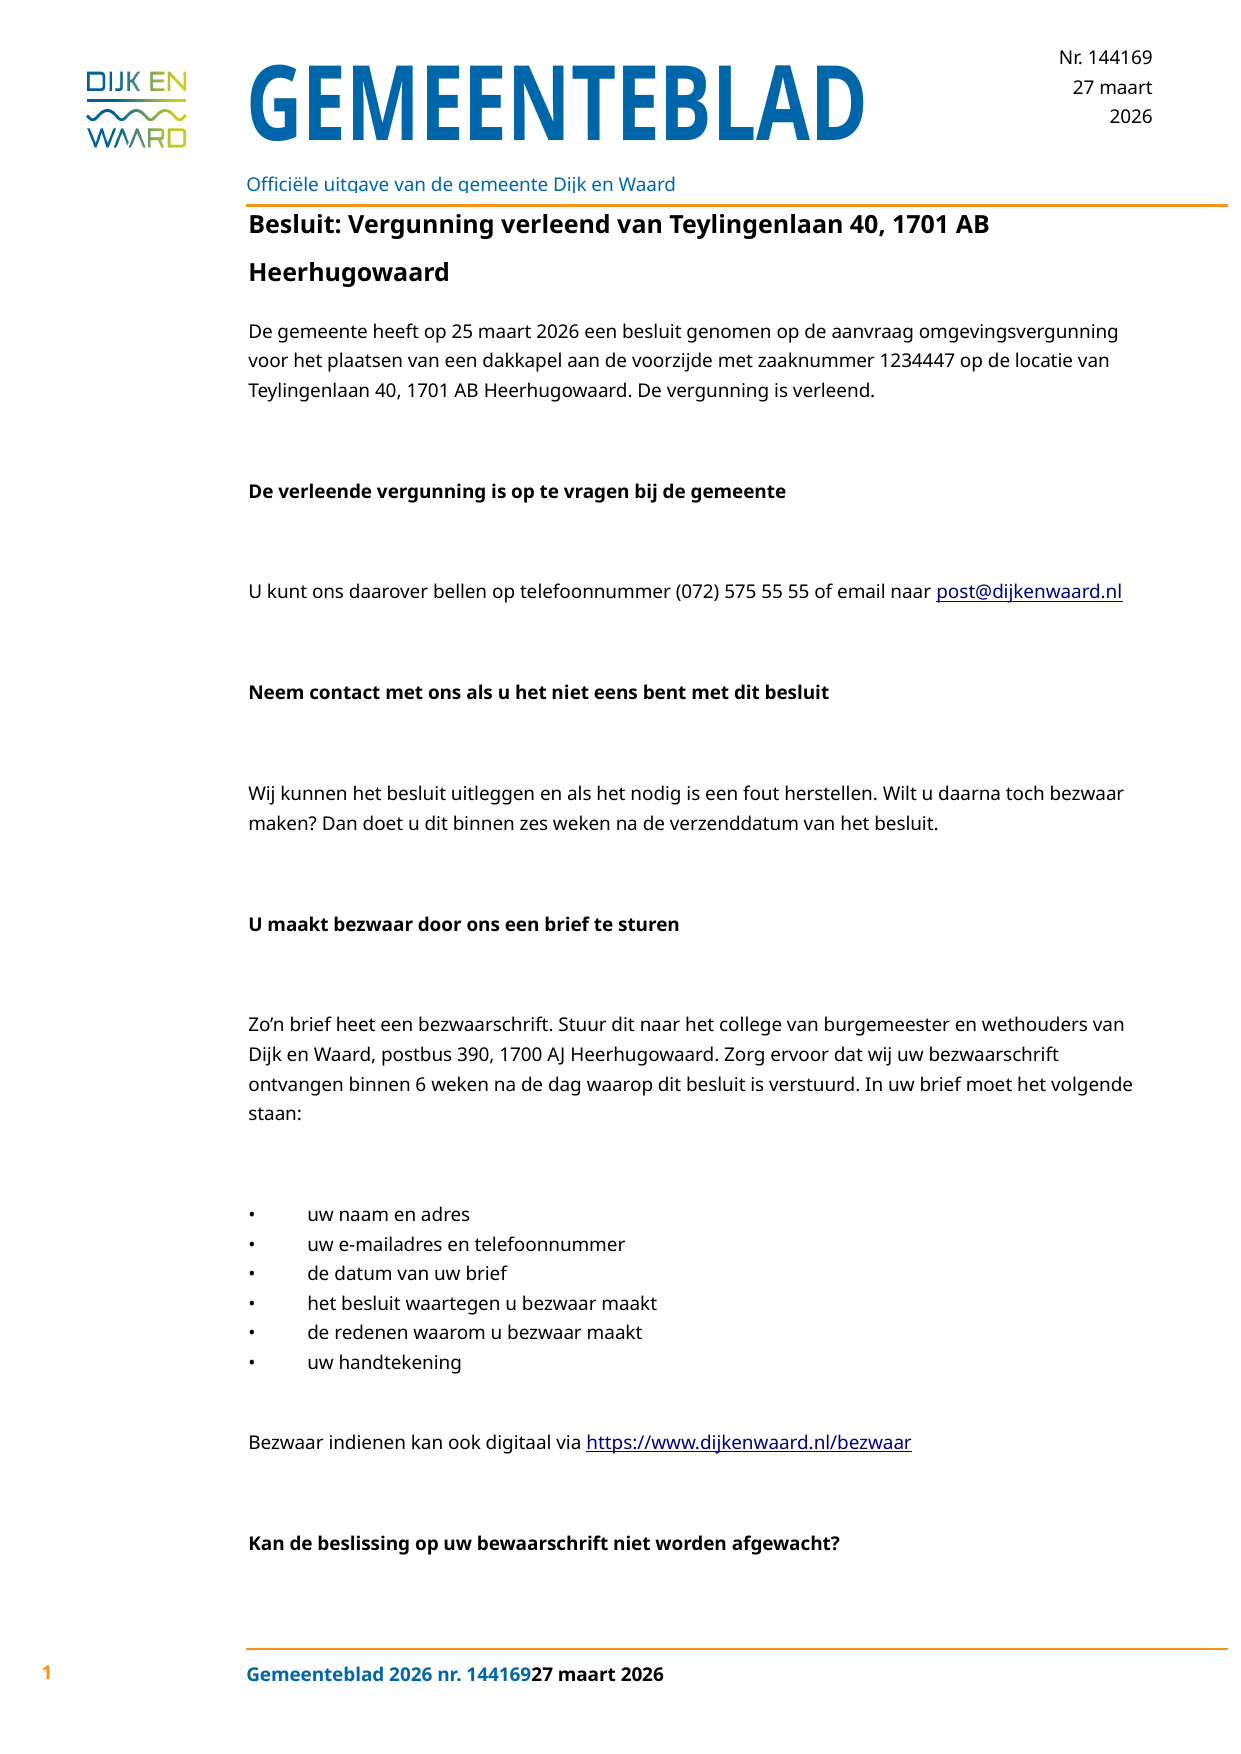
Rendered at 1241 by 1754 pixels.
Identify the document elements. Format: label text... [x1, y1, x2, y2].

text Kan de beslissing op uw bewaarschrift niet worden afgewacht? [248, 1530, 1152, 1556]
list de redenen waarom u bezwaar maakt [248, 1319, 1152, 1345]
text De verleende vergunning is op te vragen bij de gemeente [248, 478, 1152, 504]
text U maakt bezwaar door ons een brief te sturen [248, 911, 1152, 937]
text Neem contact met ons als u het niet eens bent met dit besluit [248, 679, 1152, 705]
text U kunt ons daarover bellen op telefoonnummer (072) 575 55 55 of email naar post@dijkenwaard.nl [248, 579, 1152, 604]
list de datum van uw brief [248, 1260, 1152, 1286]
text Bezwaar indienen kan ook digitaal via https://www.dijkenwaard.nl/bezwaar [248, 1429, 1152, 1455]
picture [41, 47, 231, 172]
text Wij kunnen het besluit uitleggen en als het nodig is een fout herstellen. Wilt u daarna toch bezwaar maken? Dan doet u dit binnen zes weken na de verzenddatum van het besluit. [248, 780, 1152, 836]
list uw naam en adres [248, 1201, 1152, 1227]
list het besluit waartegen u bezwaar maakt [248, 1290, 1152, 1316]
text Zo’n brief heet een bezwaarschrift. Stuur dit naar het college van burgemeester en wethouders van Dijk en Waard, postbus 390, 1700 AJ Heerhugowaard. Zorg ervoor dat wij uw bezwaarschrift ontvangen binnen 6 weken na de dag waarop dit besluit is verstuurd. In uw brief moet het volgende staan: [248, 1012, 1152, 1126]
list uw handtekening [248, 1349, 1152, 1375]
text De gemeente heeft op 25 maart 2026 een besluit genomen op de aanvraag omgevingsvergunning voor het plaatsen van een dakkapel aan de voorzijde met zaaknummer 1234447 op de locatie van Teylingenlaan 40, 1701 AB Heerhugowaard. De vergunning is verleend. [248, 318, 1152, 403]
list uw e-mailadres en telefoonnummer [248, 1231, 1152, 1257]
text Besluit: Vergunning verleend van Teylingenlaan 40, 1701 AB Heerhugowaard [248, 207, 1152, 288]
